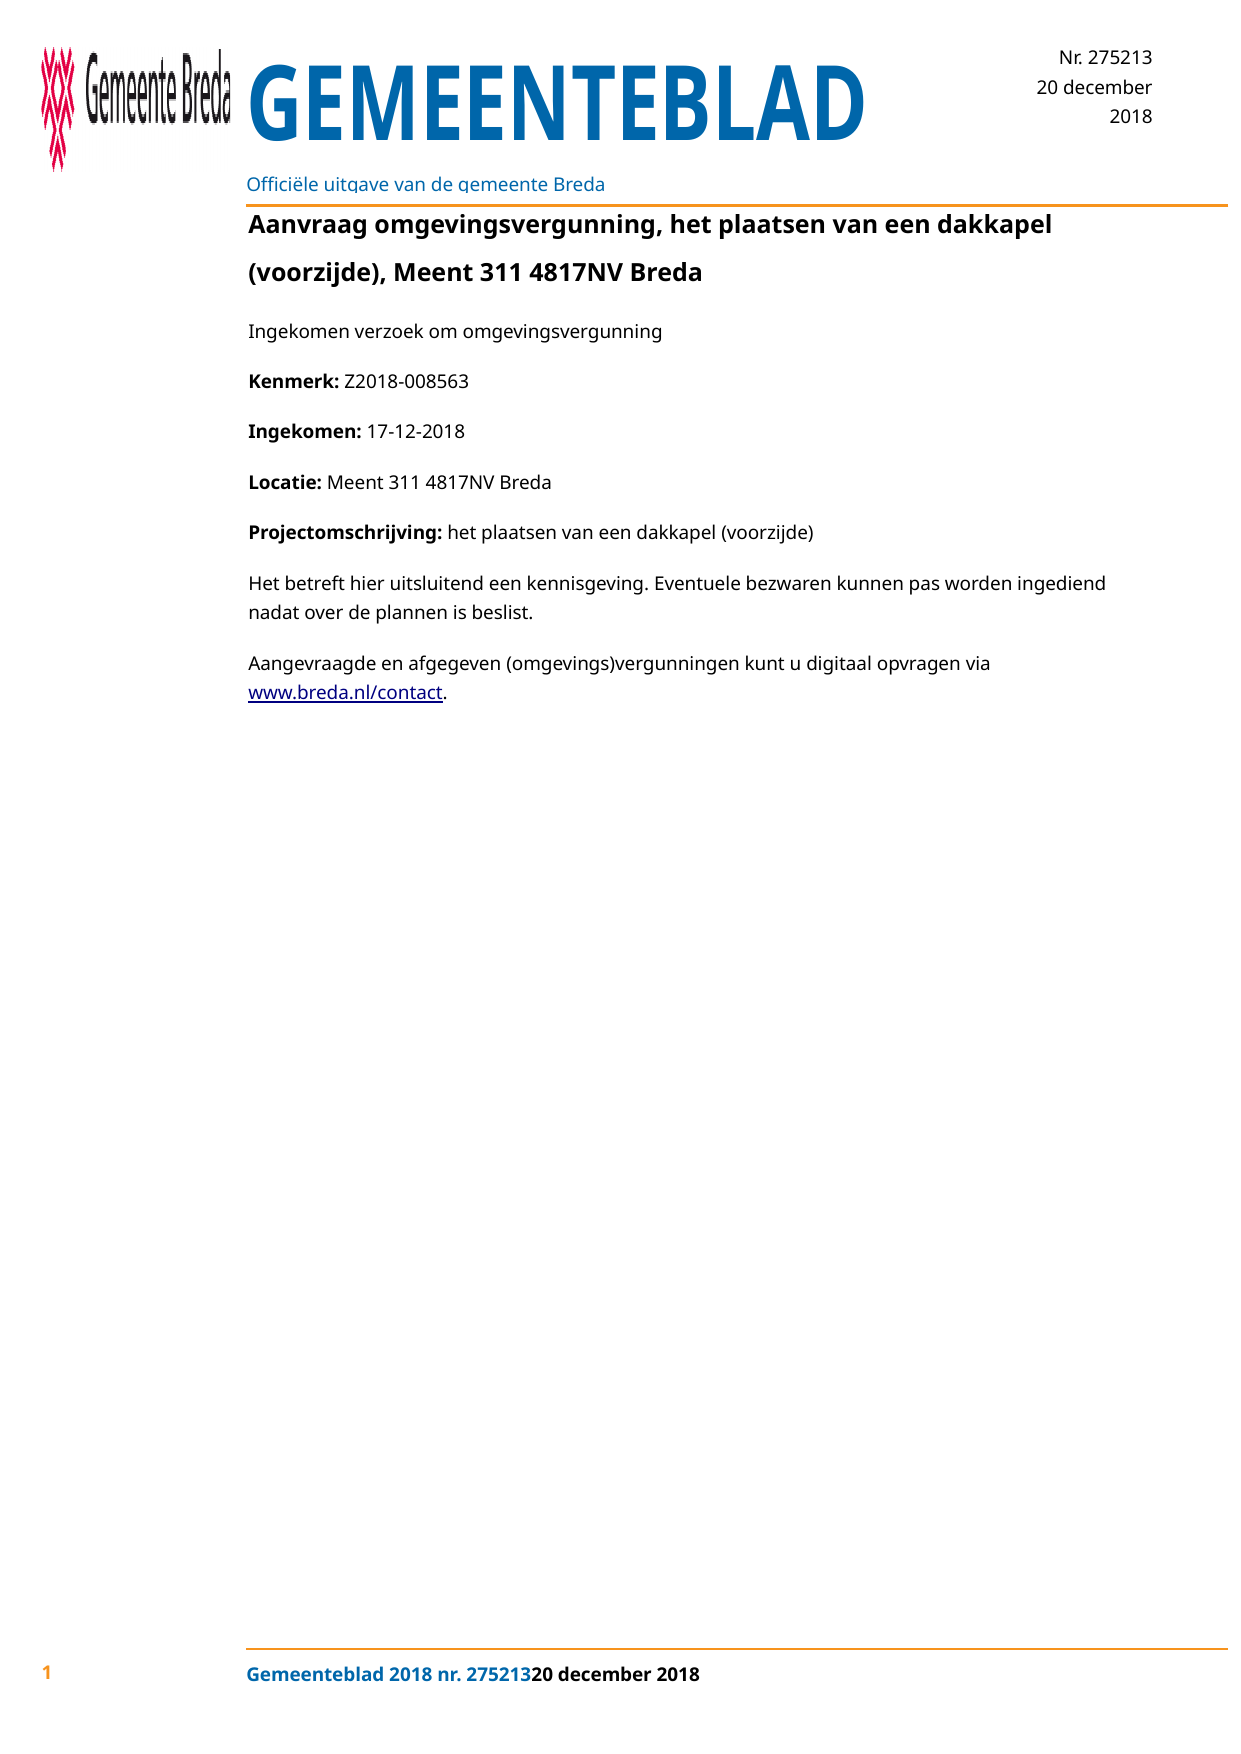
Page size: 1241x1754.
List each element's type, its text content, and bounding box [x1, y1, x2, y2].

text Aangevraagde en afgegeven (omgevings)vergunningen kunt u digitaal opvragen via www.breda.nl/contact. [248, 650, 1152, 705]
text Ingekomen verzoek om omgevingsvergunning [248, 318, 1152, 344]
text Aanvraag omgevingsvergunning, het plaatsen van een dakkapel (voorzijde), Meent 311 4817NV Breda [248, 207, 1152, 288]
text Ingekomen: 17-12-2018 [248, 419, 1152, 444]
text Locatie: Meent 311 4817NV Breda [248, 469, 1152, 495]
text Het betreft hier uitsluitend een kennisgeving. Eventuele bezwaren kunnen pas worden ingediend nadat over de plannen is beslist. [248, 570, 1152, 625]
text Projectomschrijving: het plaatsen van een dakkapel (voorzijde) [248, 519, 1152, 545]
picture [41, 47, 231, 172]
text Kenmerk: Z2018-008563 [248, 368, 1152, 394]
